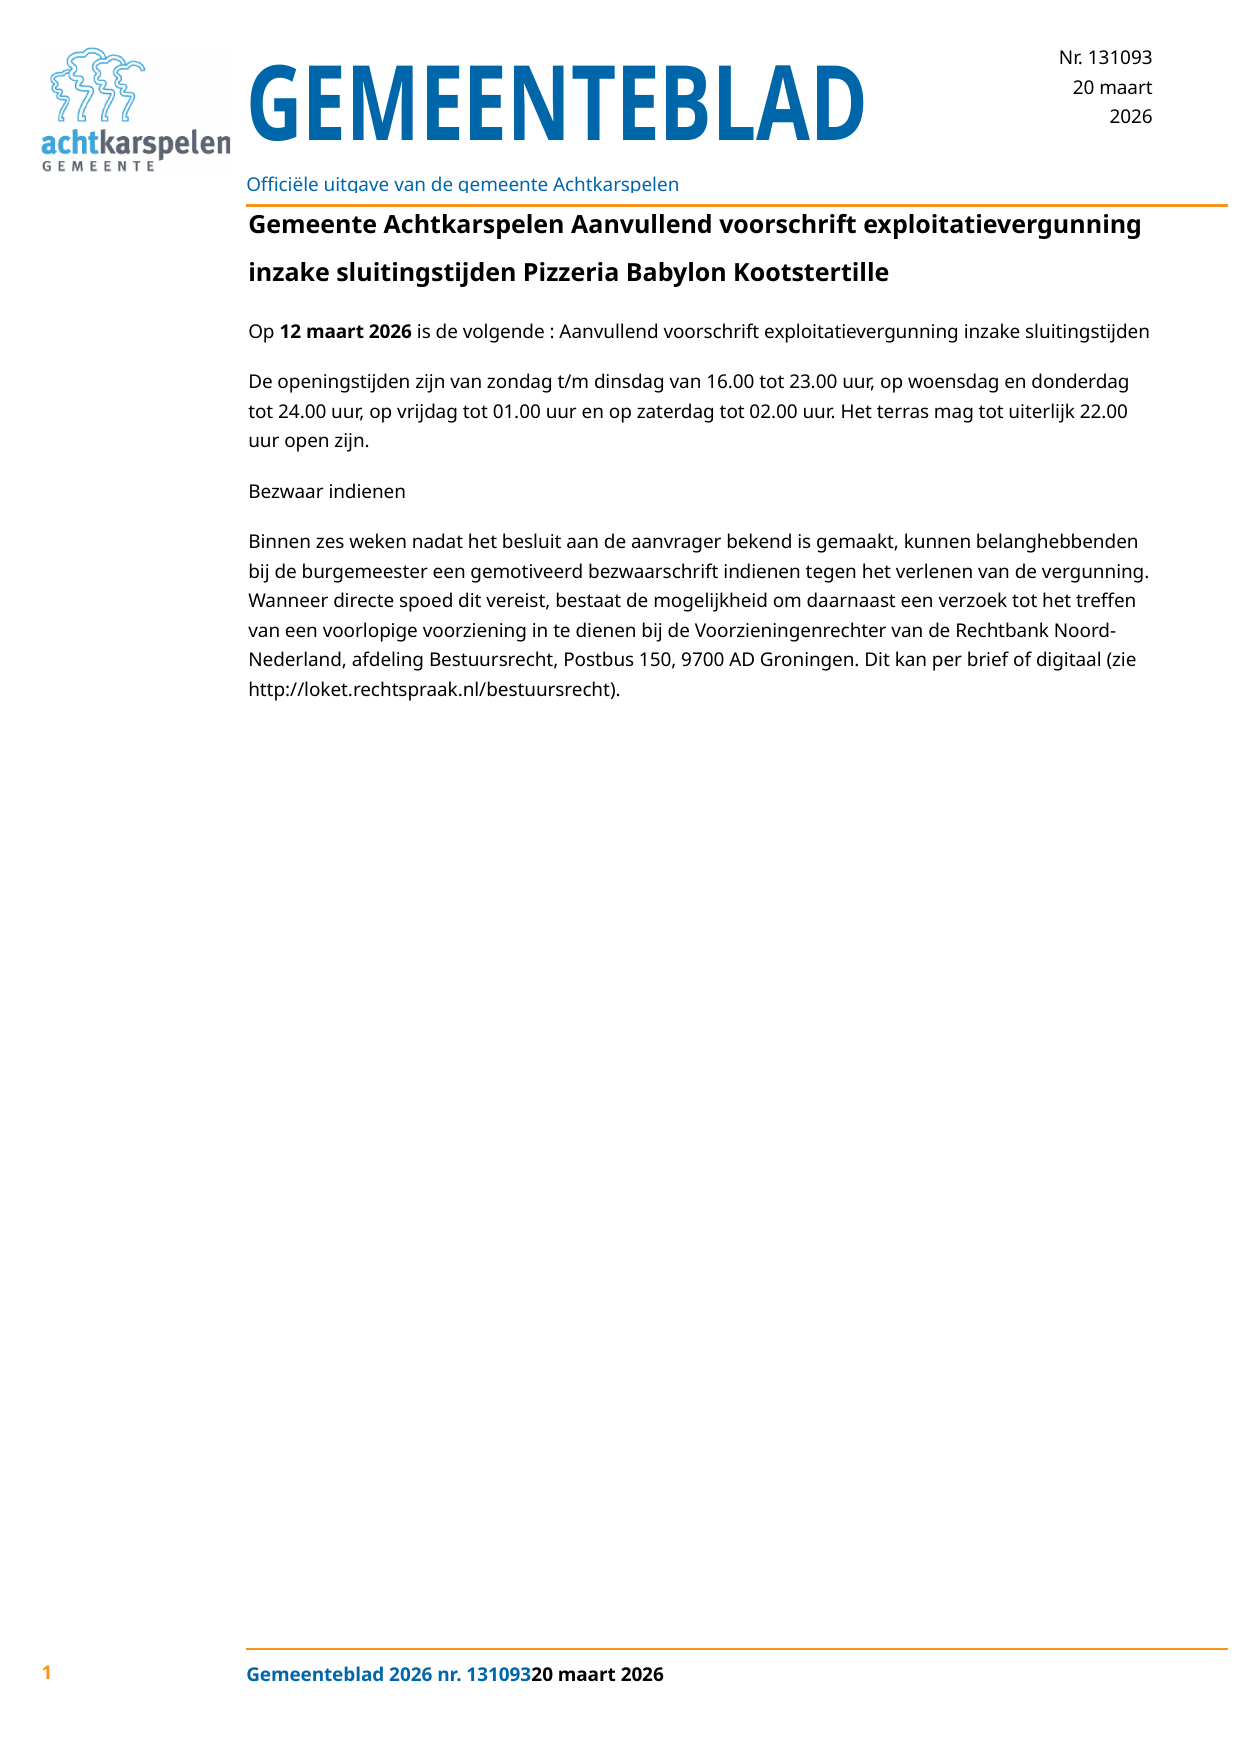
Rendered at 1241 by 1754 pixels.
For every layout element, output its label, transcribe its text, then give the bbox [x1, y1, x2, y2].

text Bezwaar indienen [248, 478, 1152, 504]
text Binnen zes weken nadat het besluit aan de aanvrager bekend is gemaakt, kunnen belanghebbenden bij de burgemeester een gemotiveerd bezwaarschrift indienen tegen het verlenen van de vergunning. Wanneer directe spoed dit vereist, bestaat de mogelijkheid om daarnaast een verzoek tot het treffen van een voorlopige voorziening in te dienen bij de Voorzieningenrechter van de Rechtbank Noord-Nederland, afdeling Bestuursrecht, Postbus 150, 9700 AD Groningen. Dit kan per brief of digitaal (zie http://loket.rechtspraak.nl/bestuursrecht). [248, 528, 1152, 702]
text Op 12 maart 2026 is de volgende : Aanvullend voorschrift exploitatievergunning inzake sluitingstijden [248, 318, 1152, 344]
text Gemeente Achtkarspelen Aanvullend voorschrift exploitatievergunning inzake sluitingstijden Pizzeria Babylon Kootstertille [248, 207, 1152, 288]
picture [41, 47, 231, 172]
text De openingstijden zijn van zondag t/m dinsdag van 16.00 tot 23.00 uur, op woensdag en donderdag tot 24.00 uur, op vrijdag tot 01.00 uur en op zaterdag tot 02.00 uur. Het terras mag tot uiterlijk 22.00 uur open zijn. [248, 368, 1152, 453]
